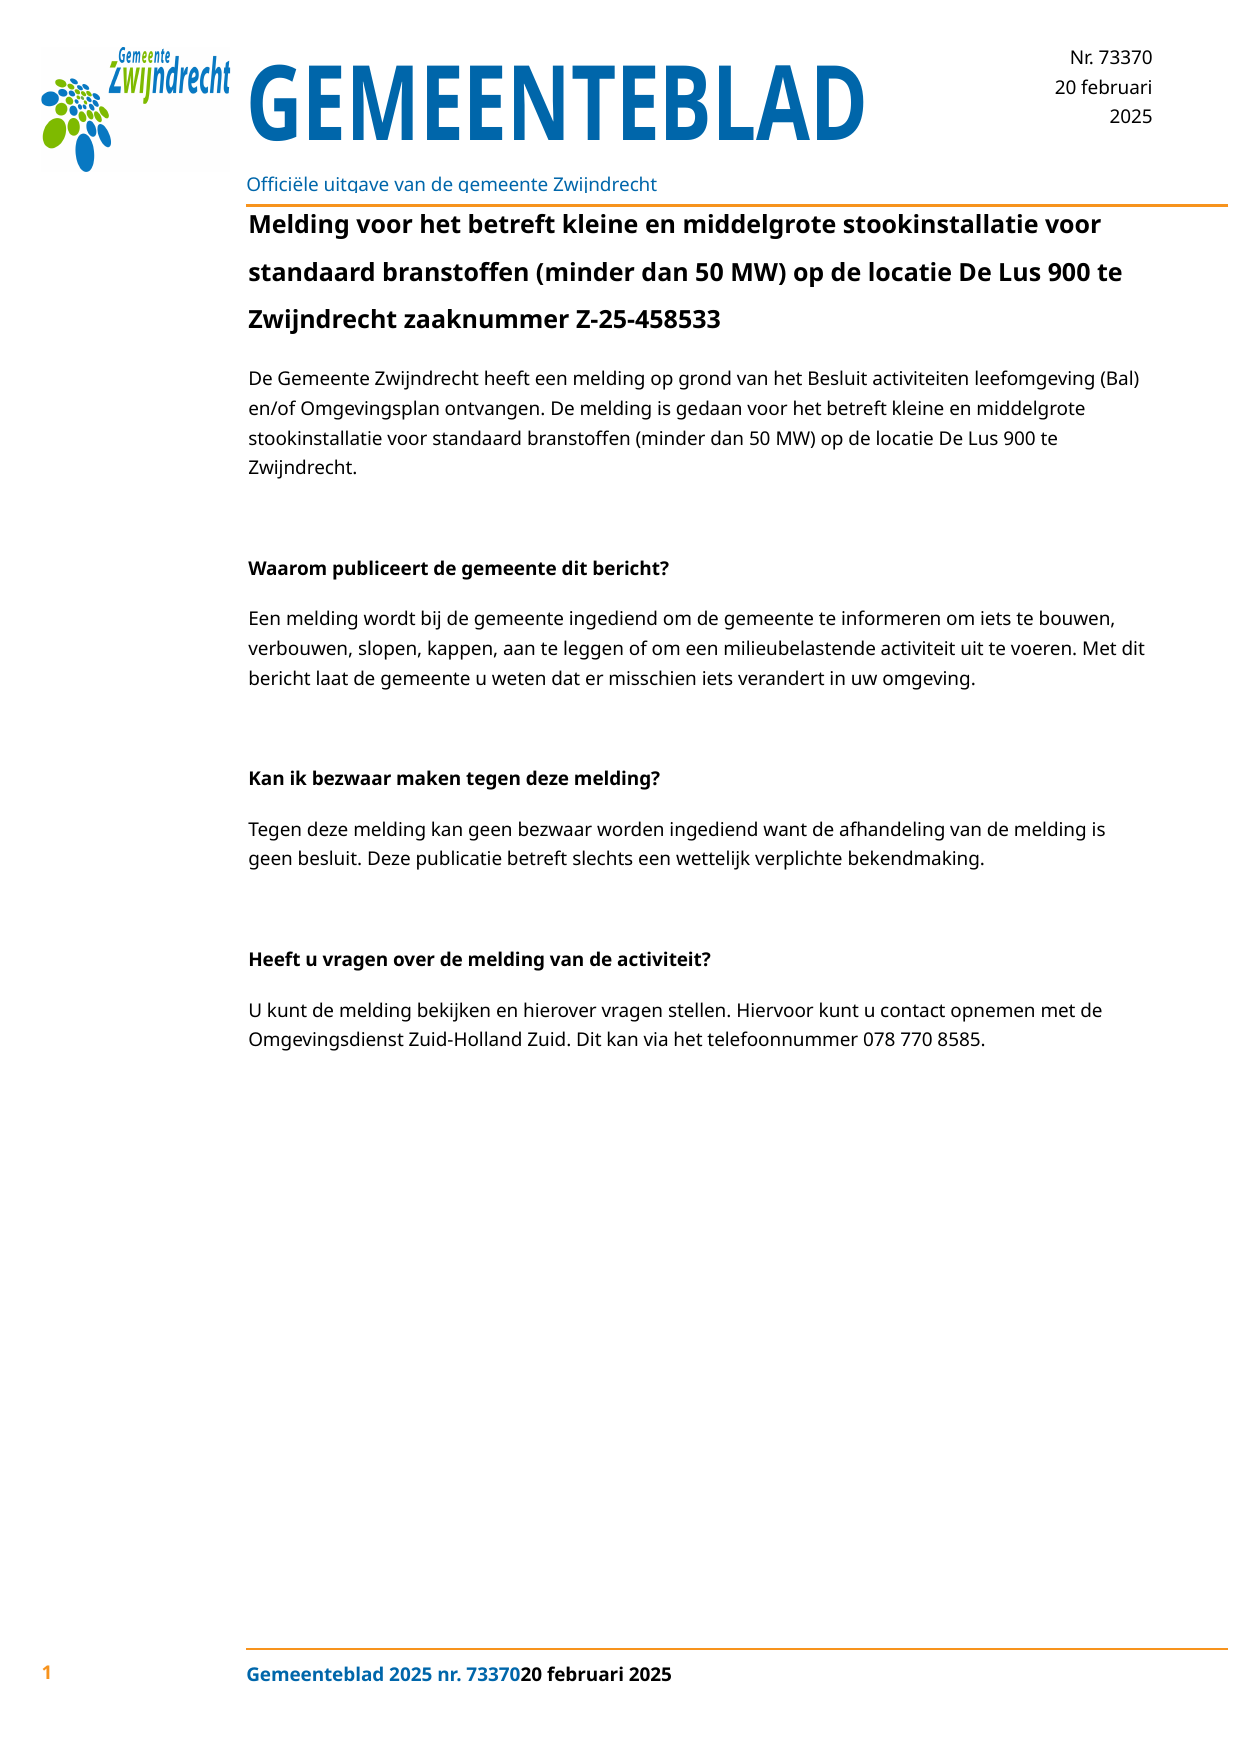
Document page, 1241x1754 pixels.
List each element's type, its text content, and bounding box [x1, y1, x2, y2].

text De Gemeente Zwijndrecht heeft een melding op grond van het Besluit activiteiten leefomgeving (Bal) en/of Omgevingsplan ontvangen. De melding is gedaan voor het betreft kleine en middelgrote stookinstallatie voor standaard branstoffen (minder dan 50 MW) op de locatie De Lus 900 te Zwijndrecht. [248, 366, 1152, 480]
text Waarom publiceert de gemeente dit bericht? [248, 555, 1152, 581]
text U kunt de melding bekijken en hierover vragen stellen. Hiervoor kunt u contact opnemen met de Omgevingsdienst Zuid-Holland Zuid. Dit kan via het telefoonnummer 078 770 8585. [248, 997, 1152, 1052]
text Kan ik bezwaar maken tegen deze melding? [248, 766, 1152, 791]
text Heeft u vragen over de melding van de activiteit? [248, 946, 1152, 972]
text Tegen deze melding kan geen bezwaar worden ingediend want de afhandeling van de melding is geen besluit. Deze publicatie betreft slechts een wettelijk verplichte bekendmaking. [248, 816, 1152, 871]
picture [41, 47, 231, 172]
text Een melding wordt bij de gemeente ingediend om de gemeente te informeren om iets te bouwen, verbouwen, slopen, kappen, aan te leggen of om een milieubelastende activiteit uit te voeren. Met dit bericht laat de gemeente u weten dat er misschien iets verandert in uw omgeving. [248, 606, 1152, 690]
text Melding voor het betreft kleine en middelgrote stookinstallatie voor standaard branstoffen (minder dan 50 MW) op de locatie De Lus 900 te Zwijndrecht zaaknummer Z-25-458533 [248, 207, 1152, 336]
